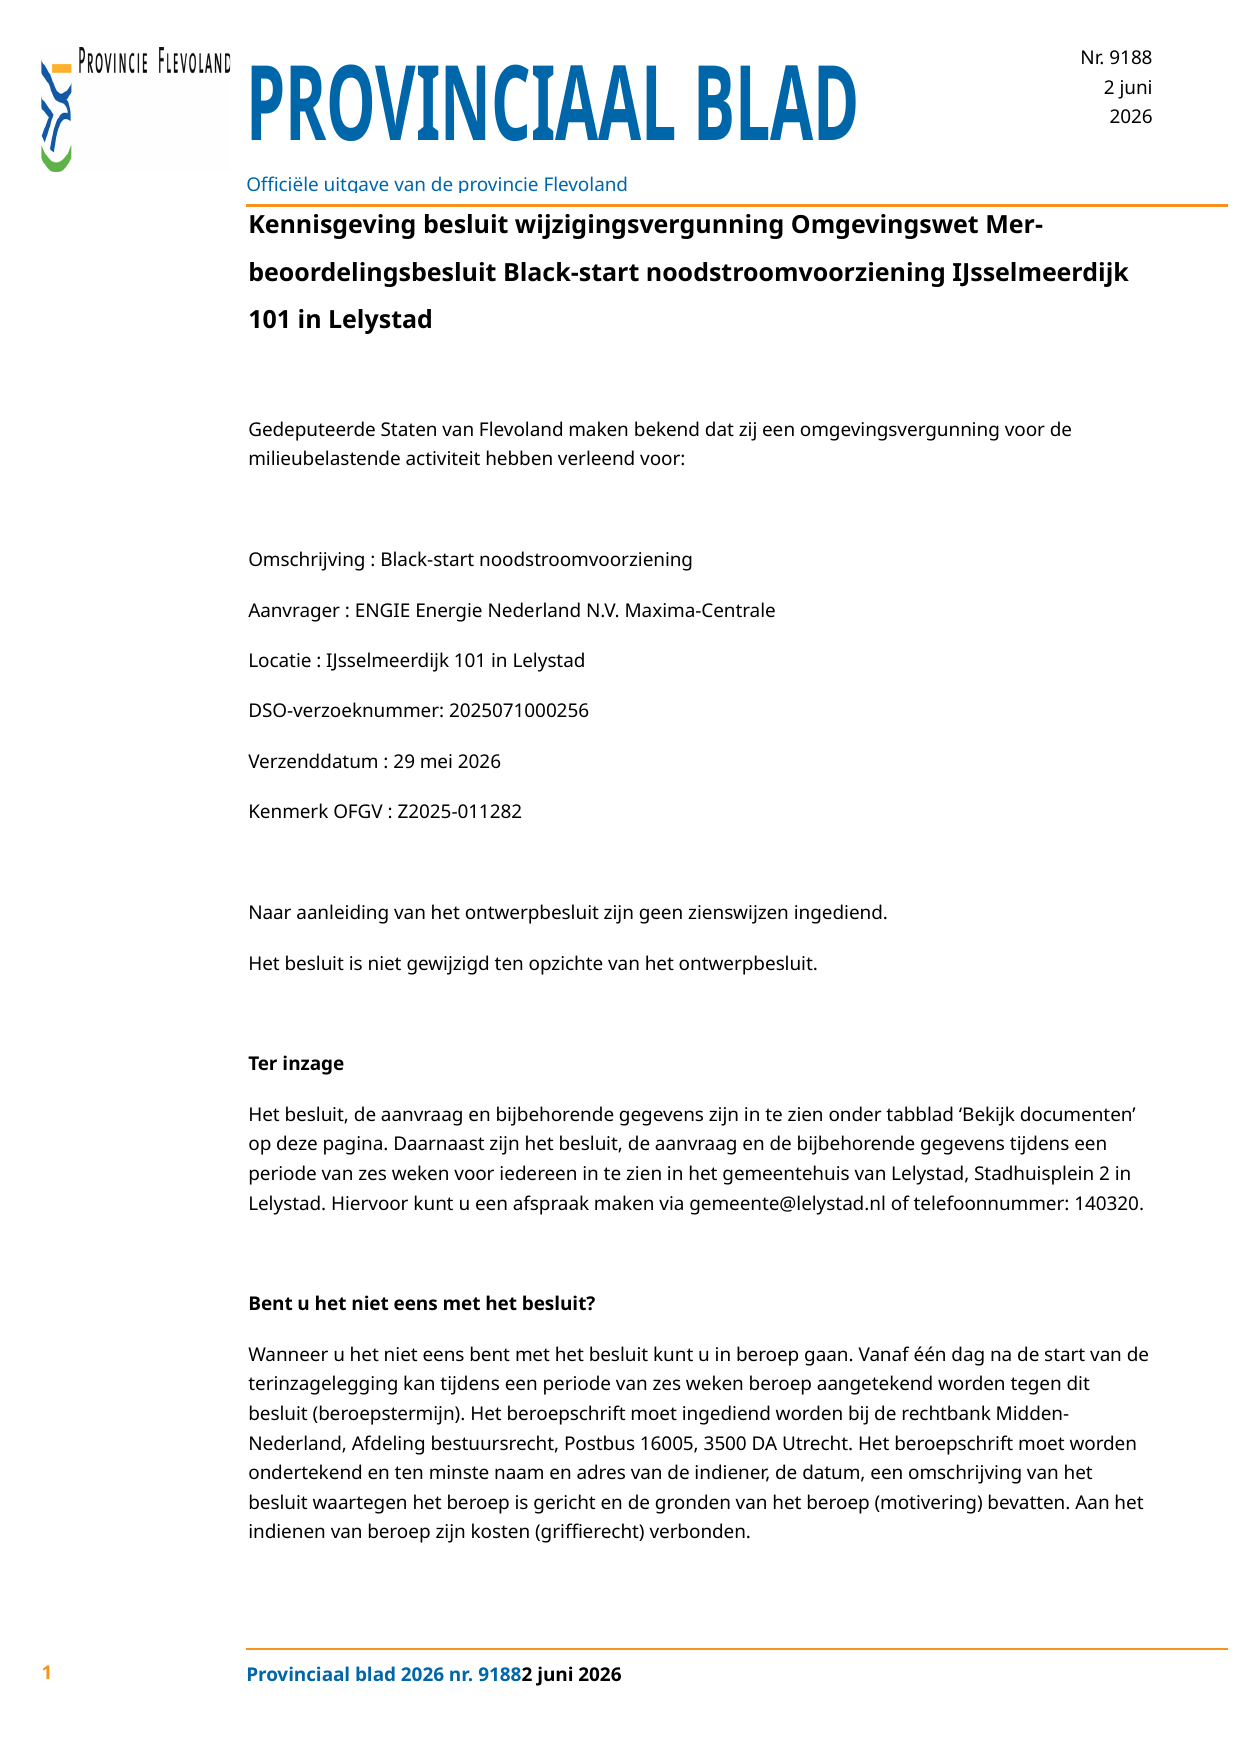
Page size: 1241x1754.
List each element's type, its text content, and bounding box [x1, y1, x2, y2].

text Omschrijving : Black-start noodstroomvoorziening [248, 546, 1152, 572]
text Ter inzage [248, 1051, 1152, 1076]
text Locatie : IJsselmeerdijk 101 in Lelystad [248, 647, 1152, 673]
text Wanneer u het niet eens bent met het besluit kunt u in beroep gaan. Vanaf één dag na de start van de terinzagelegging kan tijdens een periode van zes weken beroep aangetekend worden tegen dit besluit (beroepstermijn). Het beroepschrift moet ingediend worden bij de rechtbank Midden-Nederland, Afdeling bestuursrecht, Postbus 16005, 3500 DA Utrecht. Het beroepschrift moet worden ondertekend en ten minste naam en adres van de indiener, de datum, een omschrijving van het besluit waartegen het beroep is gericht en de gronden van het beroep (motivering) bevatten. Aan het indienen van beroep zijn kosten (griffierecht) verbonden. [248, 1341, 1152, 1544]
text Kenmerk OFGV : Z2025-011282 [248, 798, 1152, 824]
text Verzenddatum : 29 mei 2026 [248, 748, 1152, 774]
text Bent u het niet eens met het besluit? [248, 1291, 1152, 1316]
text Naar aanleiding van het ontwerpbesluit zijn geen zienswijzen ingediend. [248, 899, 1152, 925]
text Gedeputeerde Staten van Flevoland maken bekend dat zij een omgevingsvergunning voor de milieubelastende activiteit hebben verleend voor: [248, 416, 1152, 471]
text DSO-verzoeknummer: 2025071000256 [248, 698, 1152, 723]
text Kennisgeving besluit wijzigingsvergunning Omgevingswet Mer-beoordelingsbesluit Black-start noodstroomvoorziening IJsselmeerdijk 101 in Lelystad [248, 207, 1152, 336]
text Het besluit is niet gewijzigd ten opzichte van het ontwerpbesluit. [248, 950, 1152, 975]
text Aanvrager : ENGIE Energie Nederland N.V. Maxima-Centrale [248, 597, 1152, 622]
text Het besluit, de aanvraag en bijbehorende gegevens zijn in te zien onder tabblad ‘Bekijk documenten’ op deze pagina. Daarnaast zijn het besluit, de aanvraag en de bijbehorende gegevens tijdens een periode van zes weken voor iedereen in te zien in het gemeentehuis van Lelystad, Stadhuisplein 2 in Lelystad. Hiervoor kunt u een afspraak maken via gemeente@lelystad.nl of telefoonnummer: 140320. [248, 1101, 1152, 1215]
picture [41, 47, 231, 172]
